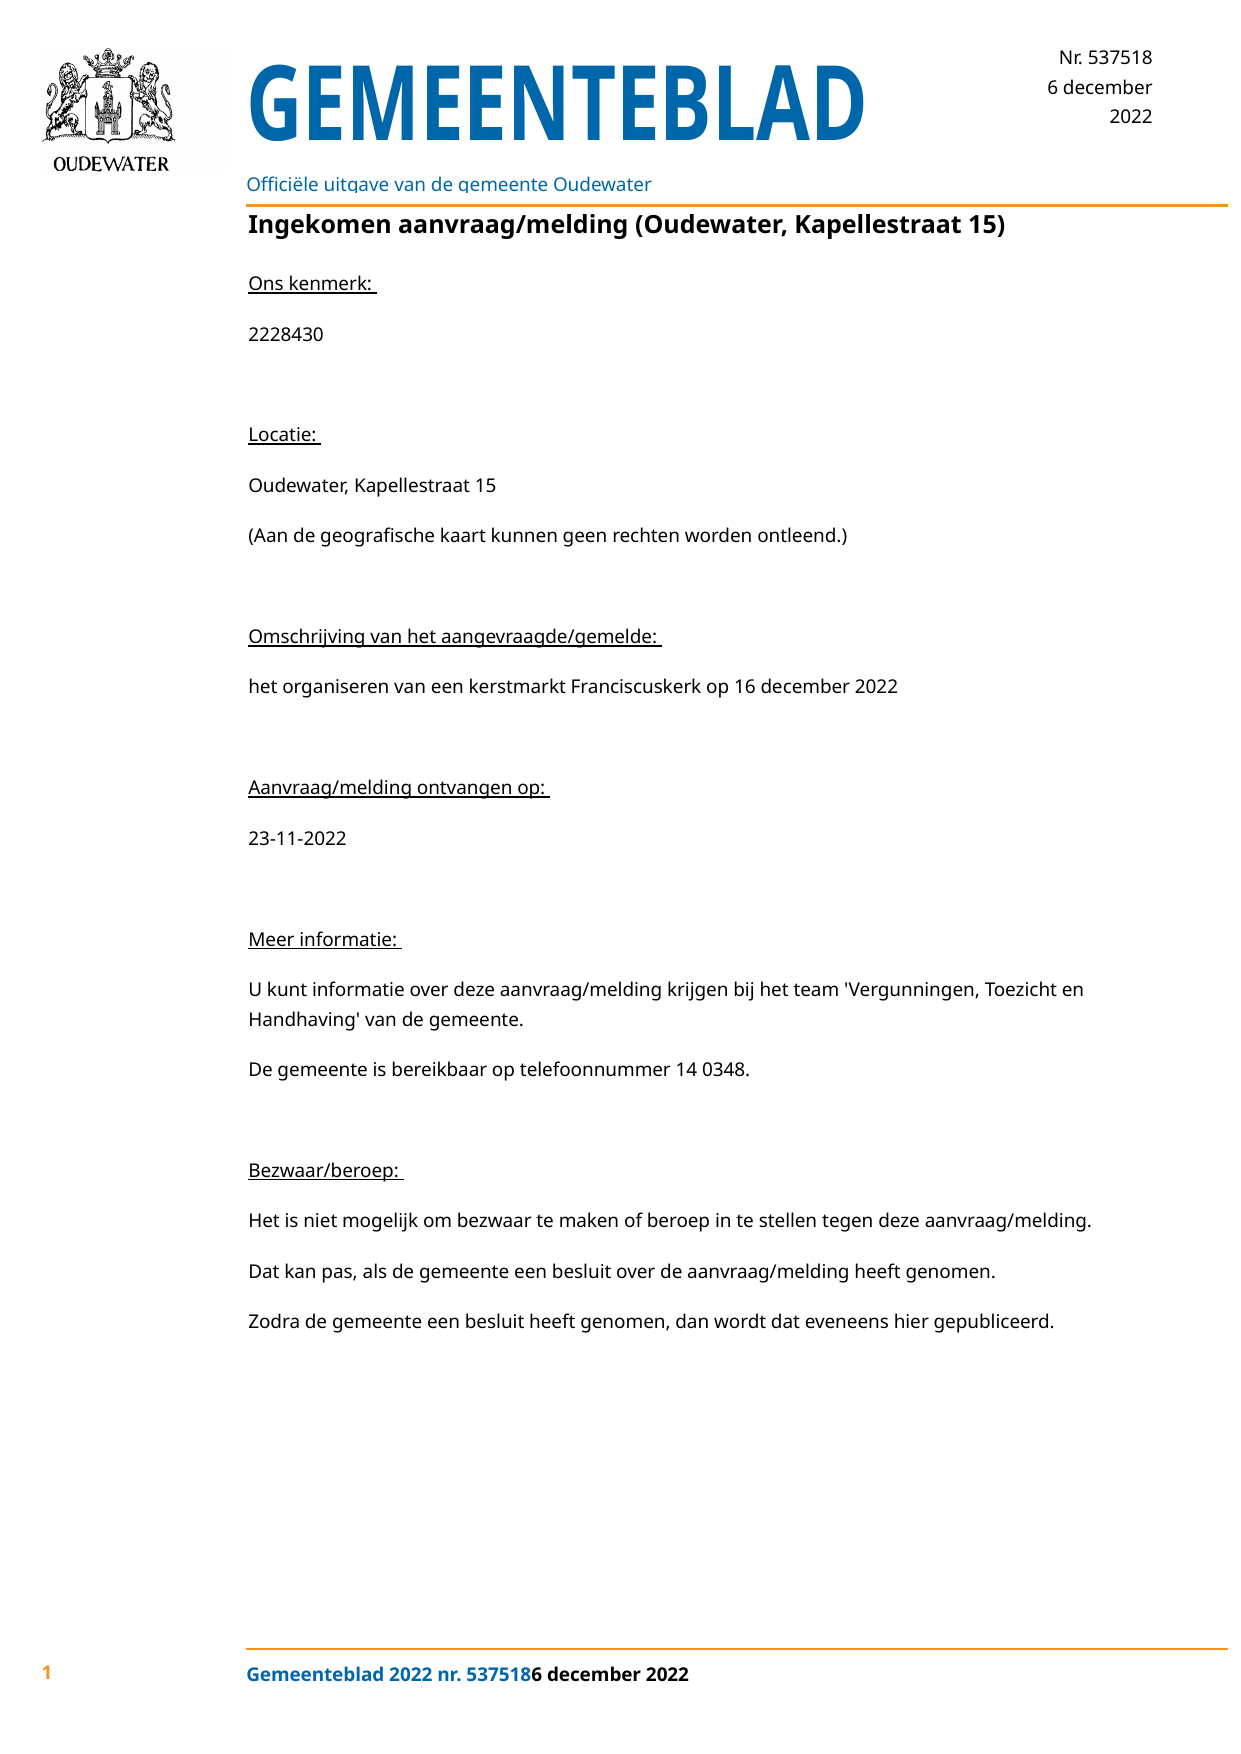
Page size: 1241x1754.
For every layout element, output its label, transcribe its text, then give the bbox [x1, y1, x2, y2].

text Aanvraag/melding ontvangen op: [248, 774, 1152, 800]
text U kunt informatie over deze aanvraag/melding krijgen bij het team 'Vergunningen, Toezicht en Handhaving' van de gemeente. [248, 976, 1152, 1031]
text Oudewater, Kapellestraat 15 [248, 472, 1152, 498]
text Bezwaar/beroep: [248, 1157, 1152, 1183]
text Ons kenmerk: [248, 270, 1152, 296]
text 23-11-2022 [248, 825, 1152, 851]
text Meer informatie: [248, 926, 1152, 951]
text Dat kan pas, als de gemeente een besluit over de aanvraag/melding heeft genomen. [248, 1258, 1152, 1283]
text De gemeente is bereikbaar op telefoonnummer 14 0348. [248, 1056, 1152, 1082]
text (Aan de geografische kaart kunnen geen rechten worden ontleend.) [248, 522, 1152, 548]
text Locatie: [248, 422, 1152, 447]
picture [41, 47, 231, 172]
text Het is niet mogelijk om bezwaar te maken of beroep in te stellen tegen deze aanvraag/melding. [248, 1207, 1152, 1233]
text 2228430 [248, 321, 1152, 346]
text het organiseren van een kerstmarkt Franciscuskerk op 16 december 2022 [248, 674, 1152, 699]
text Zodra de gemeente een besluit heeft genomen, dan wordt dat eveneens hier gepubliceerd. [248, 1308, 1152, 1334]
text Ingekomen aanvraag/melding (Oudewater, Kapellestraat 15) [248, 207, 1152, 241]
text Omschrijving van het aangevraagde/gemelde: [248, 623, 1152, 649]
